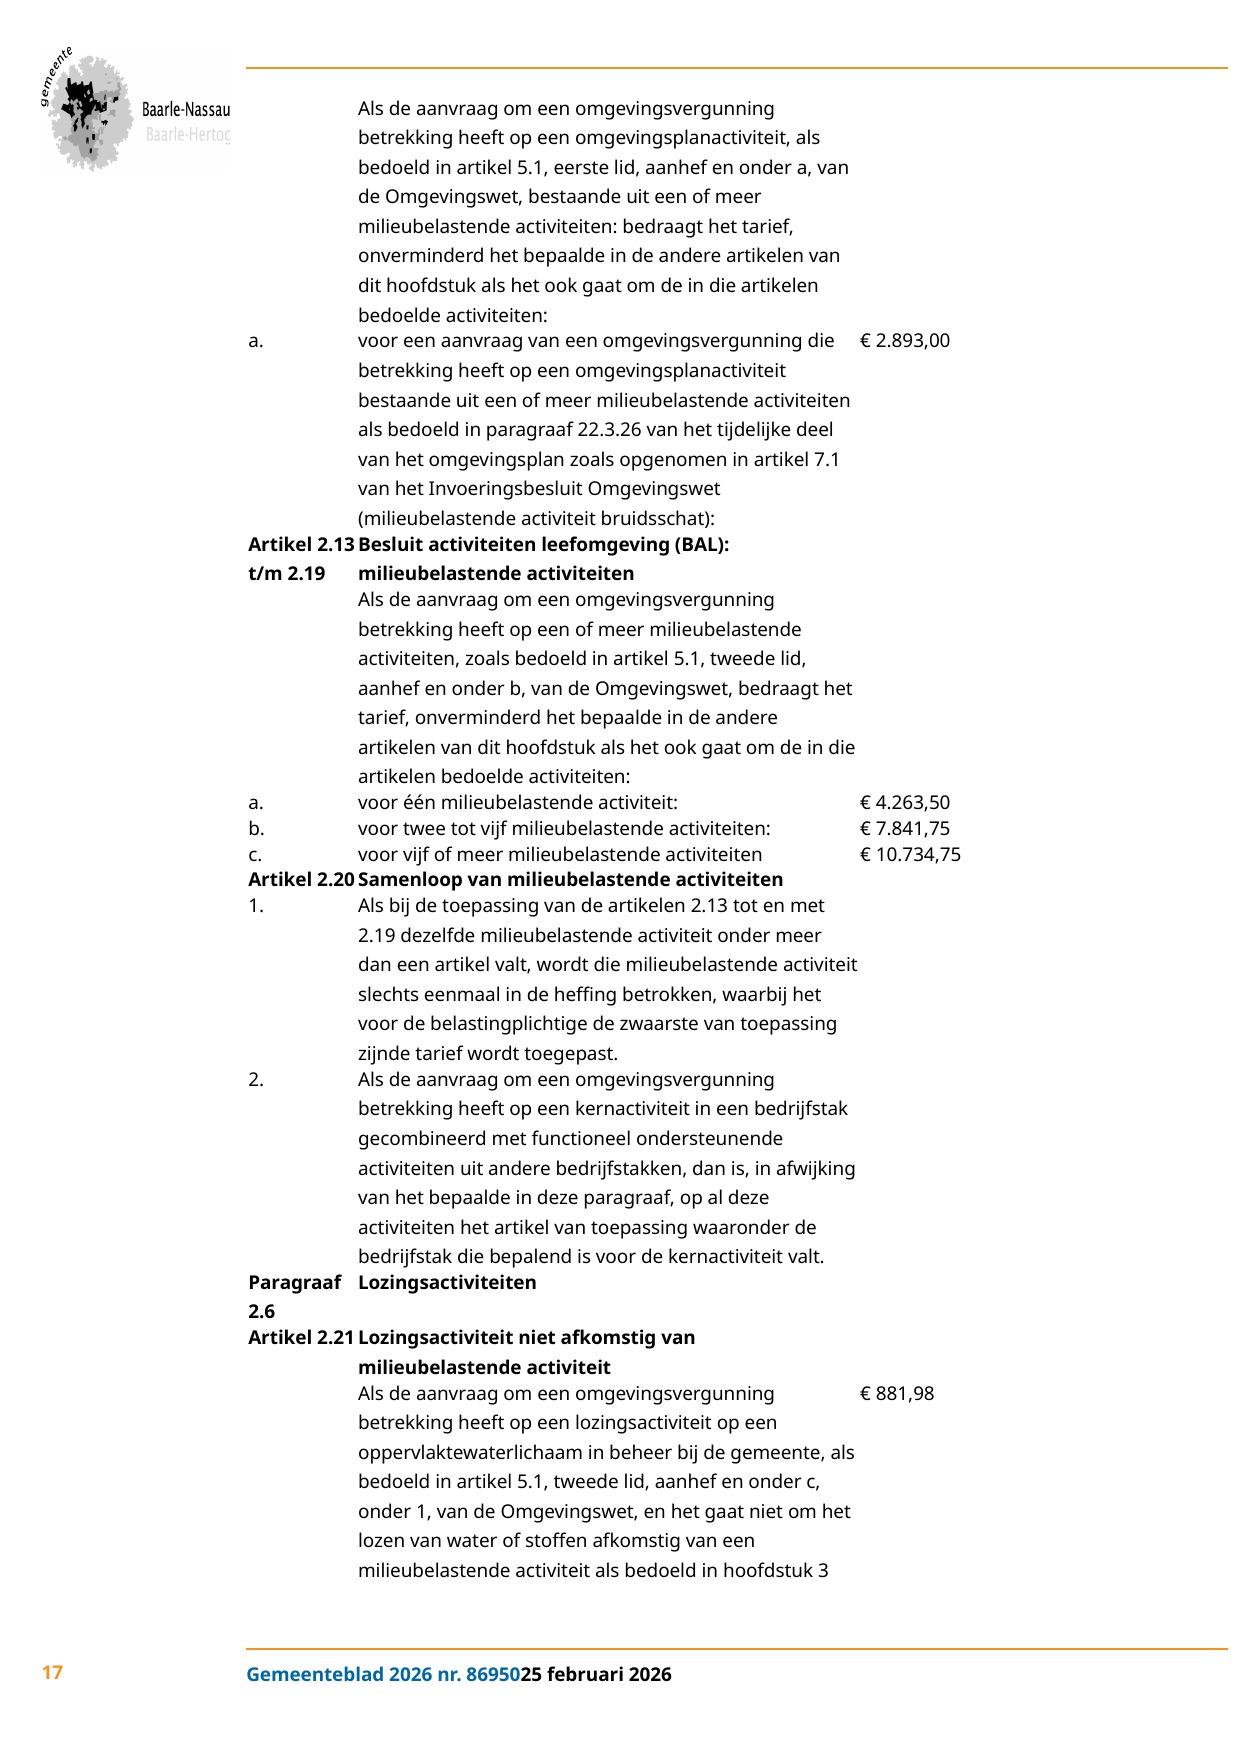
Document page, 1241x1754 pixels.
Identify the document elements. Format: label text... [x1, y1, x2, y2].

table_cell Artikel 2.21 [248, 1325, 358, 1380]
table_cell [1042, 1269, 1152, 1324]
table_cell [860, 892, 1042, 1066]
table_cell € 10.734,75 [860, 841, 1042, 867]
table_cell [1042, 789, 1152, 815]
table_cell voor vijf of meer milieubelastende activiteiten [358, 841, 860, 867]
table_cell Artikel 2.20 [248, 867, 358, 892]
table_cell c. [248, 841, 358, 867]
table_cell Als de aanvraag om een omgevingsvergunning betrekking heeft op een of meer milieubelastende activiteiten, zoals bedoeld in artikel 5.1, tweede lid, aanhef en onder b, van de Omgevingswet, bedraagt het tarief, onverminderd het bepaalde in de andere artikelen van dit hoofdstuk als het ook gaat om de in die artikelen bedoelde activiteiten: [358, 586, 860, 789]
table_cell € 881,98 [860, 1380, 1042, 1583]
table_cell Besluit activiteiten leefomgeving (BAL): milieubelastende activiteiten [358, 531, 860, 586]
table_cell [248, 1380, 358, 1583]
table_cell 2. [248, 1066, 358, 1269]
table_cell a. [248, 789, 358, 815]
table_cell [1042, 586, 1152, 789]
table_cell [248, 95, 358, 328]
table_cell € 4.263,50 [860, 789, 1042, 815]
table_cell [1042, 531, 1152, 586]
table_cell voor één milieubelastende activiteit: [358, 789, 860, 815]
picture [41, 47, 231, 172]
table_cell [1042, 1066, 1152, 1269]
table_cell Als de aanvraag om een omgevingsvergunning betrekking heeft op een lozingsactiviteit op een oppervlaktewaterlichaam in beheer bij de gemeente, als bedoeld in artikel 5.1, tweede lid, aanhef en onder c, onder 1, van de Omgevingswet, en het gaat niet om het lozen van water of stoffen afkomstig van een milieubelastende activiteit als bedoeld in hoofdstuk 3 [358, 1380, 860, 1583]
table_cell 1. [248, 892, 358, 1066]
table_cell € 2.893,00 [860, 328, 1042, 531]
table_cell [860, 531, 1042, 586]
table_cell Paragraaf 2.6 [248, 1269, 358, 1324]
table_cell Lozingsactiviteit niet afkomstig van milieubelastende activiteit [358, 1325, 860, 1380]
table_cell voor twee tot vijf milieubelastende activiteiten: [358, 815, 860, 841]
table_cell [860, 1066, 1042, 1269]
table_cell [1042, 1380, 1152, 1583]
table_cell [1042, 892, 1152, 1066]
table_cell Als de aanvraag om een omgevingsvergunning betrekking heeft op een omgevingsplanactiviteit, als bedoeld in artikel 5.1, eerste lid, aanhef en onder a, van de Omgevingswet, bestaande uit een of meer milieubelastende activiteiten: bedraagt het tarief, onverminderd het bepaalde in de andere artikelen van dit hoofdstuk als het ook gaat om de in die artikelen bedoelde activiteiten: [358, 95, 860, 328]
table_cell [1042, 867, 1152, 892]
table_cell [1042, 1325, 1152, 1380]
table_cell Artikel 2.13 t/m 2.19 [248, 531, 358, 586]
table_cell Als bij de toepassing van de artikelen 2.13 tot en met 2.19 dezelfde milieubelastende activiteit onder meer dan een artikel valt, wordt die milieubelastende activiteit slechts eenmaal in de heffing betrokken, waarbij het voor de belastingplichtige de zwaarste van toepassing zijnde tarief wordt toegepast. [358, 892, 860, 1066]
table_cell Samenloop van milieubelastende activiteiten [358, 867, 860, 892]
table_cell voor een aanvraag van een omgevingsvergunning die betrekking heeft op een omgevingsplanactiviteit bestaande uit een of meer milieubelastende activiteiten als bedoeld in paragraaf 22.3.26 van het tijdelijke deel van het omgevingsplan zoals opgenomen in artikel 7.1 van het Invoeringsbesluit Omgevingswet (milieubelastende activiteit bruidsschat): [358, 328, 860, 531]
table_cell [1042, 328, 1152, 531]
table_cell Als de aanvraag om een omgevingsvergunning betrekking heeft op een kernactiviteit in een bedrijfstak gecombineerd met functioneel ondersteunende activiteiten uit andere bedrijfstakken, dan is, in afwijking van het bepaalde in deze paragraaf, op al deze activiteiten het artikel van toepassing waaronder de bedrijfstak die bepalend is voor de kernactiviteit valt. [358, 1066, 860, 1269]
table_cell [860, 95, 1042, 328]
table_cell Lozingsactiviteiten [358, 1269, 860, 1324]
table_cell [1042, 815, 1152, 841]
table_cell [860, 1325, 1042, 1380]
table_cell [1042, 841, 1152, 867]
table_cell [860, 1269, 1042, 1324]
table_cell € 7.841,75 [860, 815, 1042, 841]
table_cell [1042, 95, 1152, 328]
table_cell [860, 586, 1042, 789]
table_cell b. [248, 815, 358, 841]
table_cell [248, 586, 358, 789]
table_cell a. [248, 328, 358, 531]
table_cell [860, 867, 1042, 892]
